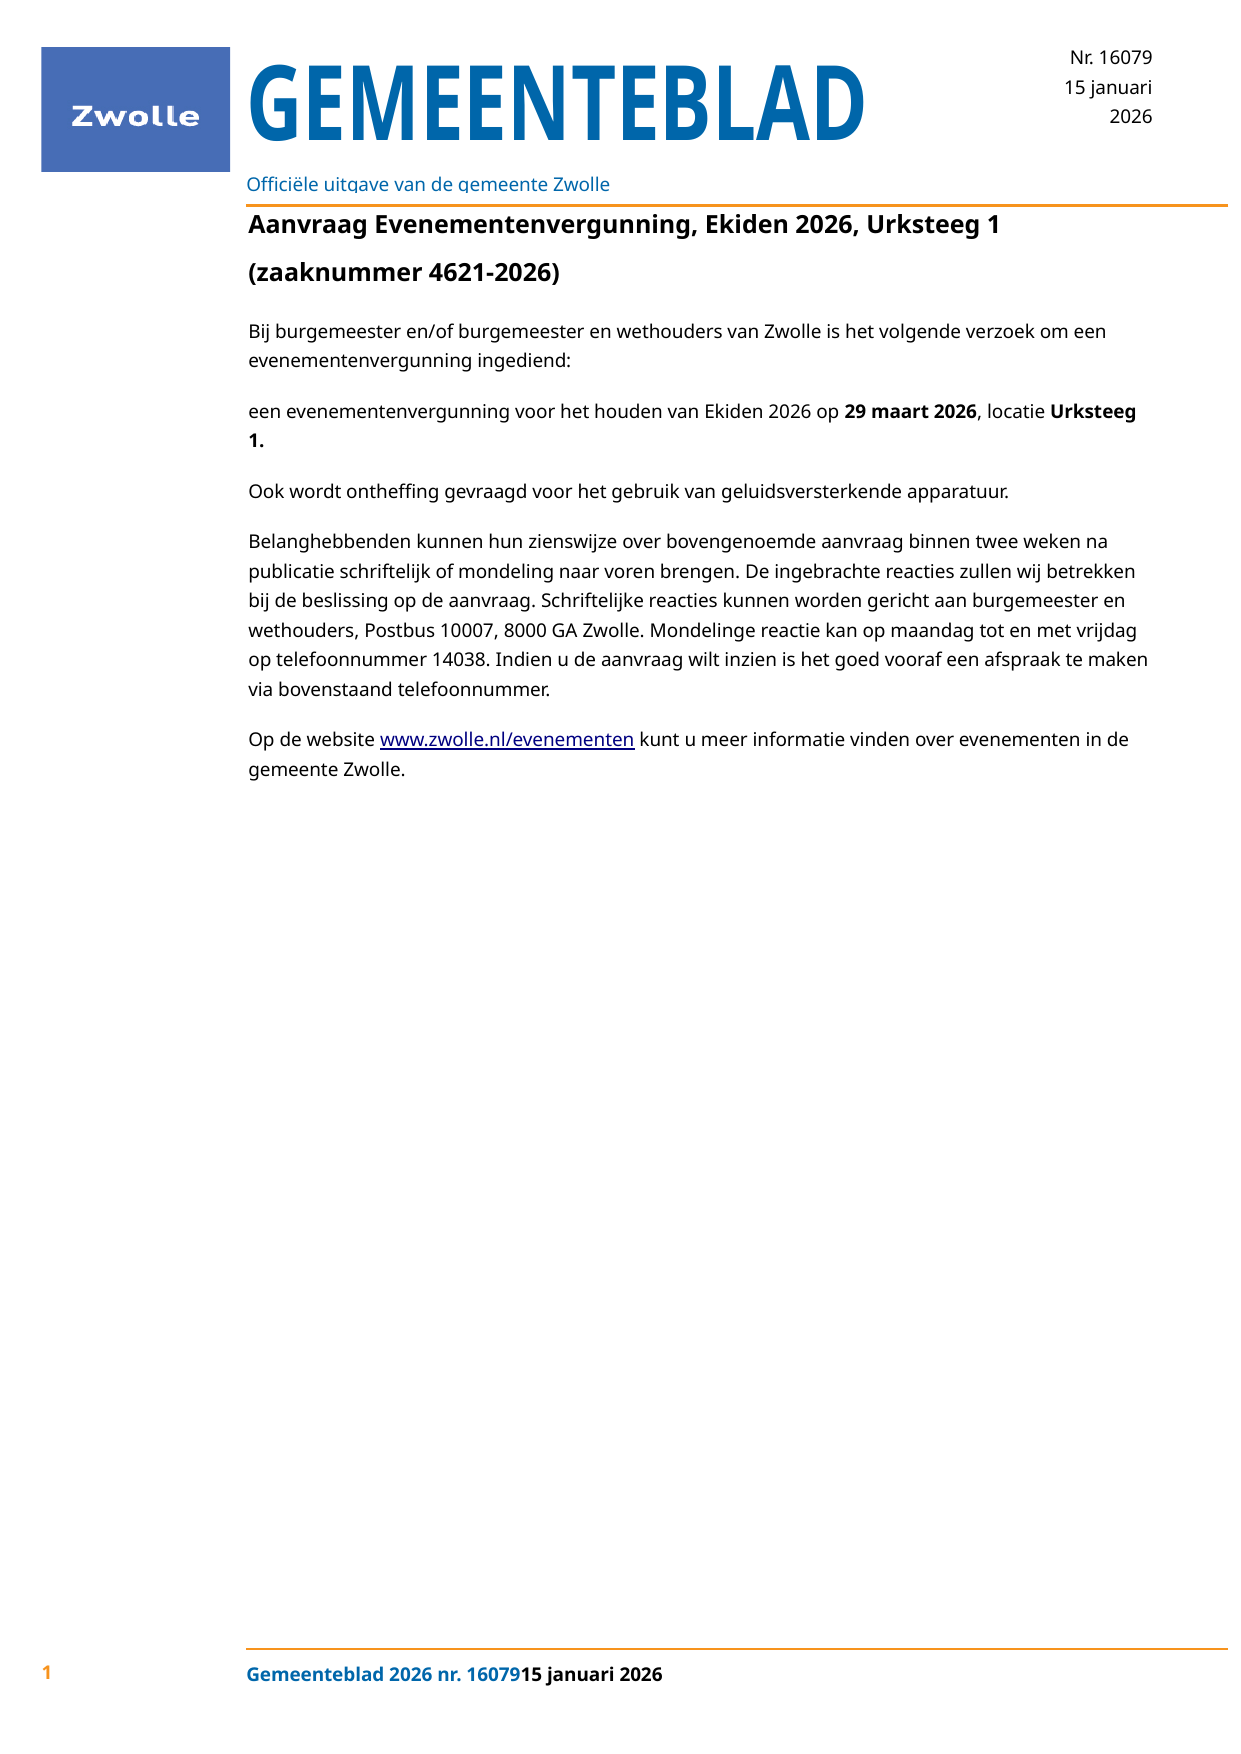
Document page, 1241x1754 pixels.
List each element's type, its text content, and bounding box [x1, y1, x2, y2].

text Aanvraag Evenementenvergunning, Ekiden 2026, Urksteeg 1 (zaaknummer 4621-2026) [248, 207, 1152, 288]
picture [41, 47, 231, 172]
text een evenementenvergunning voor het houden van Ekiden 2026 op 29 maart 2026, locatie Urksteeg 1. [248, 398, 1152, 453]
text Bij burgemeester en/of burgemeester en wethouders van Zwolle is het volgende verzoek om een evenementenvergunning ingediend: [248, 318, 1152, 373]
text Belanghebbenden kunnen hun zienswijze over bovengenoemde aanvraag binnen twee weken na publicatie schriftelijk of mondeling naar voren brengen. De ingebrachte reacties zullen wij betrekken bij de beslissing op de aanvraag. Schriftelijke reacties kunnen worden gericht aan burgemeester en wethouders, Postbus 10007, 8000 GA Zwolle. Mondelinge reactie kan op maandag tot en met vrijdag op telefoonnummer 14038. Indien u de aanvraag wilt inzien is het goed vooraf een afspraak te maken via bovenstaand telefoonnummer. [248, 528, 1152, 702]
text Ook wordt ontheffing gevraagd voor het gebruik van geluidsversterkende apparatuur. [248, 478, 1152, 504]
text Op de website www.zwolle.nl/evenementen kunt u meer informatie vinden over evenementen in de gemeente Zwolle. [248, 727, 1152, 782]
